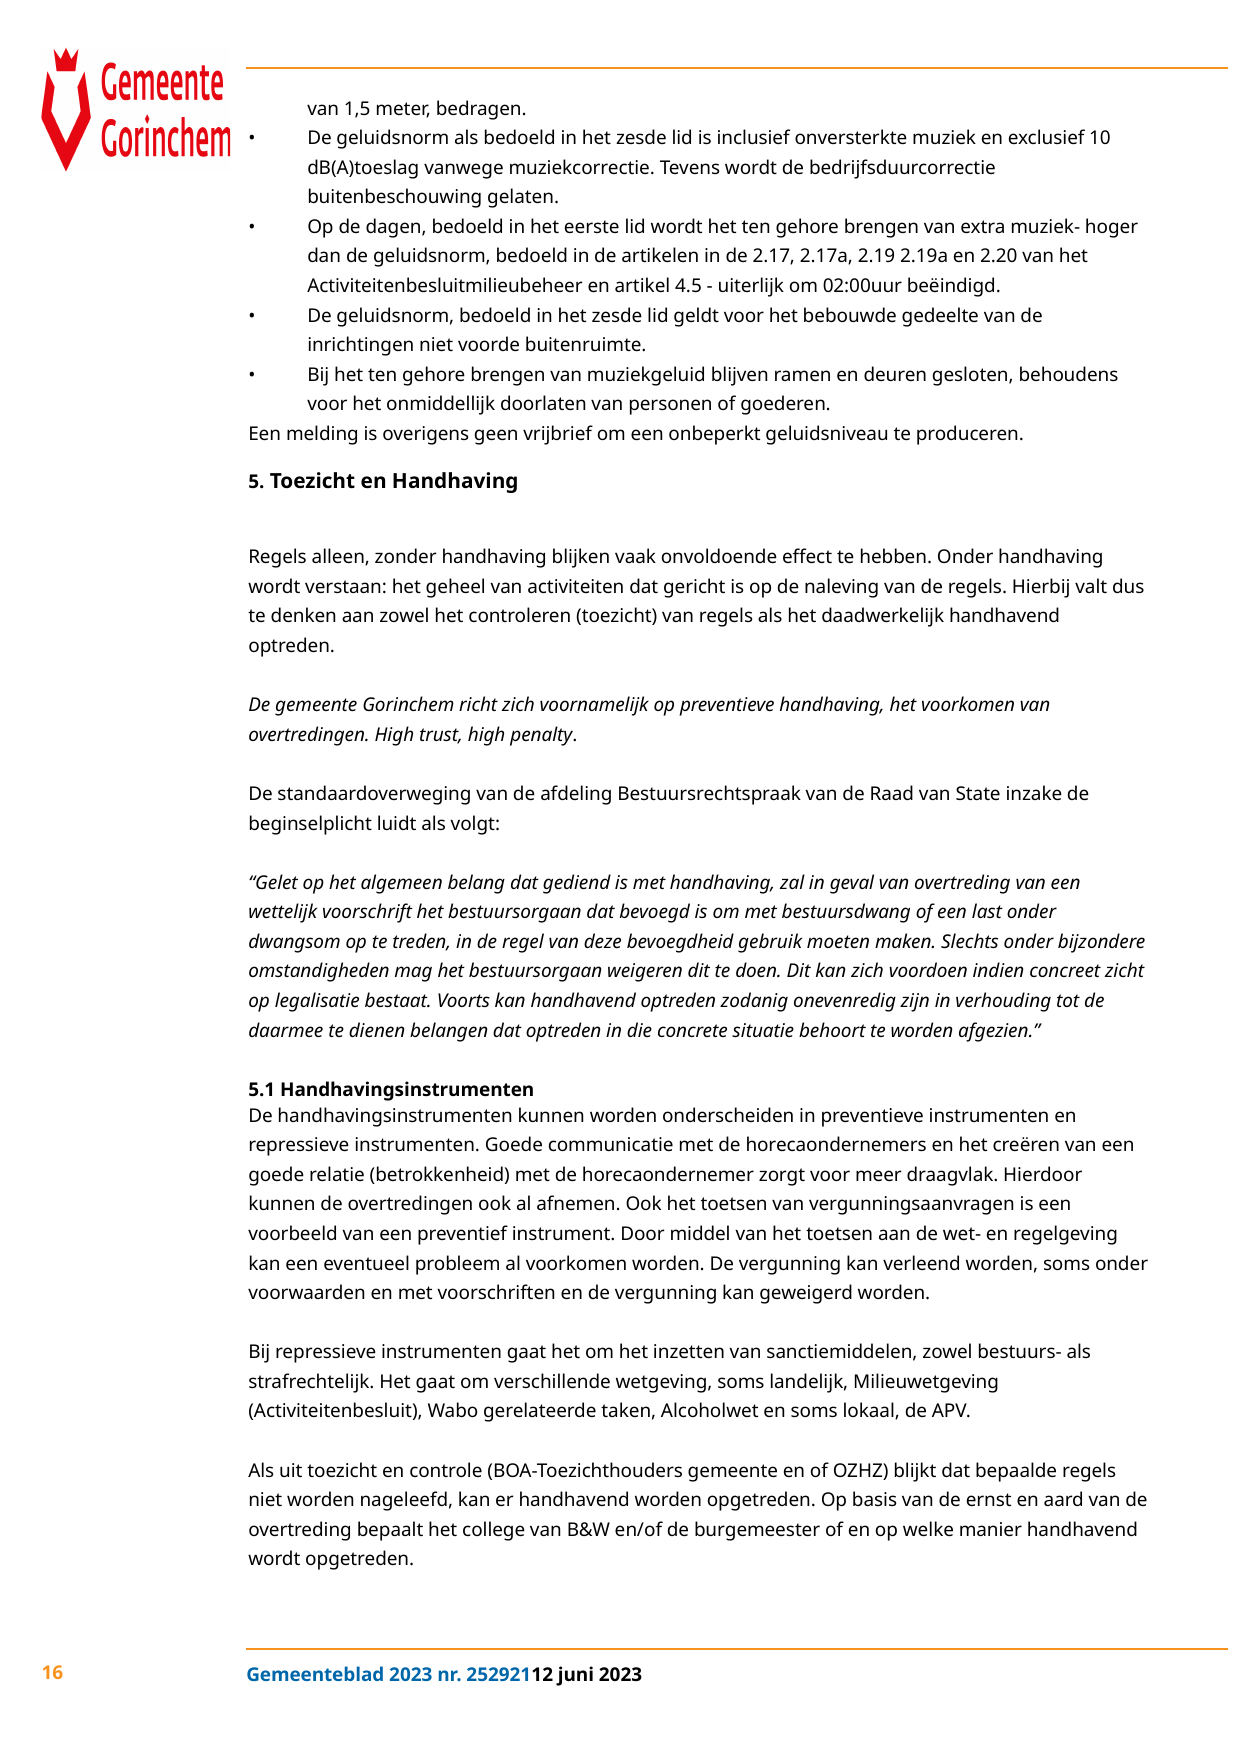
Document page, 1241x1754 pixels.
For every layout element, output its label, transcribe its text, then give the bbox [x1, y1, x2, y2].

text 5. Toezicht en Handhaving [248, 466, 1152, 494]
list De geluidsnorm als bedoeld in het zesde lid is inclusief onversterkte muziek en exclusief 10 dB(A)toeslag vanwege muziekcorrectie. Tevens wordt de bedrijfsduurcorrectie buitenbeschouwing gelaten. [248, 124, 1152, 209]
list Bij het ten gehore brengen van muziekgeluid blijven ramen en deuren gesloten, behoudens voor het onmiddellijk doorlaten van personen of goederen. [248, 361, 1152, 416]
text De gemeente Gorinchem richt zich voornamelijk op preventieve handhaving, het voorkomen van overtredingen. High trust, high penalty. [248, 691, 1152, 747]
list De geluidsnorm, bedoeld in het zesde lid geldt voor het bebouwde gedeelte van de inrichtingen niet voorde buitenruimte. [248, 302, 1152, 357]
text “Gelet op het algemeen belang dat gediend is met handhaving, zal in geval van overtreding van een wettelijk voorschrift het bestuursorgaan dat bevoegd is om met bestuursdwang of een last onder dwangsom op te treden, in de regel van deze bevoegdheid gebruik moeten maken. Slechts onder bijzondere omstandigheden mag het bestuursorgaan weigeren dit te doen. Dit kan zich voordoen indien concreet zicht op legalisatie bestaat. Voorts kan handhavend optreden zodanig onevenredig zijn in verhouding tot de daarmee te dienen belangen dat optreden in die concrete situatie behoort te worden afgezien.” [248, 869, 1152, 1043]
picture [41, 47, 231, 172]
text De handhavingsinstrumenten kunnen worden onderscheiden in preventieve instrumenten en repressieve instrumenten. Goede communicatie met de horecaondernemers en het creëren van een goede relatie (betrokkenheid) met de horecaondernemer zorgt voor meer draagvlak. Hierdoor kunnen de overtredingen ook al afnemen. Ook het toetsen van vergunningsaanvragen is een voorbeeld van een preventief instrument. Door middel van het toetsen aan de wet- en regelgeving kan een eventueel probleem al voorkomen worden. De vergunning kan verleend worden, soms onder voorwaarden en met voorschriften en de vergunning kan geweigerd worden. [248, 1102, 1152, 1305]
list Op de dagen, bedoeld in het eerste lid wordt het ten gehore brengen van extra muziek- hoger dan de geluidsnorm, bedoeld in de artikelen in de 2.17, 2.17a, 2.19 2.19a en 2.20 van het Activiteitenbesluitmilieubeheer en artikel 4.5 - uiterlijk om 02:00uur beëindigd. [248, 213, 1152, 298]
text De standaardoverweging van de afdeling Bestuursrechtspraak van de Raad van State inzake de beginselplicht luidt als volgt: [248, 780, 1152, 836]
text Als uit toezicht en controle (BOA-Toezichthouders gemeente en of OZHZ) blijkt dat bepaalde regels niet worden nageleefd, kan er handhavend worden opgetreden. Op basis van de ernst en aard van de overtreding bepaalt het college van B&W en/of de burgemeester of en op welke manier handhavend wordt opgetreden. [248, 1457, 1152, 1571]
text 5.1 Handhavingsinstrumenten [248, 1076, 1152, 1102]
text Een melding is overigens geen vrijbrief om een onbeperkt geluidsniveau te produceren. [248, 420, 1152, 446]
text Regels alleen, zonder handhaving blijken vaak onvoldoende effect te hebben. Onder handhaving wordt verstaan: het geheel van activiteiten dat gericht is op de naleving van de regels. Hierbij valt dus te denken aan zowel het controleren (toezicht) van regels als het daadwerkelijk handhavend optreden. [248, 543, 1152, 658]
list van 1,5 meter, bedragen. [248, 95, 1152, 121]
text Bij repressieve instrumenten gaat het om het inzetten van sanctiemiddelen, zowel bestuurs- als strafrechtelijk. Het gaat om verschillende wetgeving, soms landelijk, Milieuwetgeving (Activiteitenbesluit), Wabo gerelateerde taken, Alcoholwet en soms lokaal, de APV. [248, 1338, 1152, 1423]
